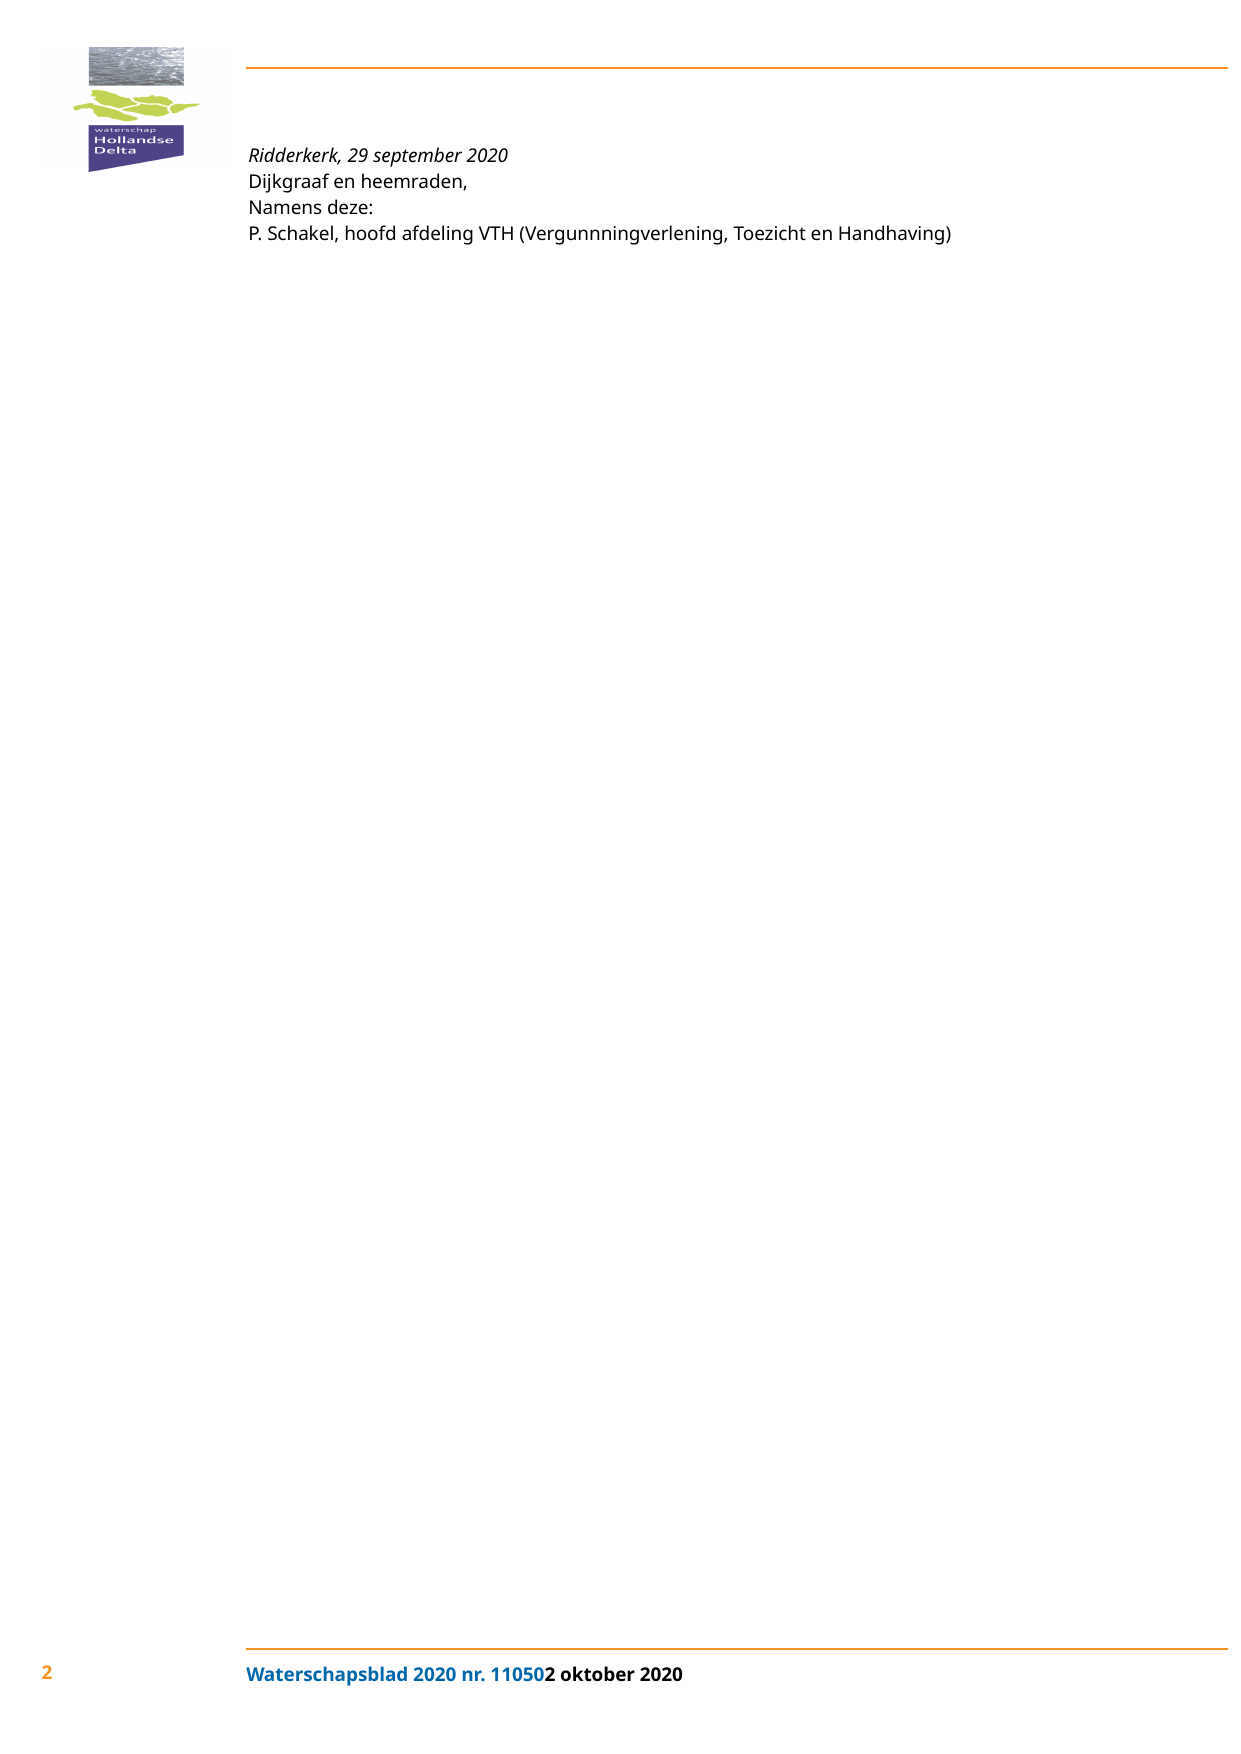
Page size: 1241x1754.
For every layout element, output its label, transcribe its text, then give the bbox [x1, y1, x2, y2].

text Namens deze: [248, 194, 1152, 220]
text Dijkgraaf en heemraden, [248, 168, 1152, 194]
picture [41, 47, 231, 172]
text P. Schakel, hoofd afdeling VTH (Vergunnningverlening, Toezicht en Handhaving) [248, 220, 1152, 246]
text Ridderkerk, 29 september 2020 [248, 143, 1152, 168]
